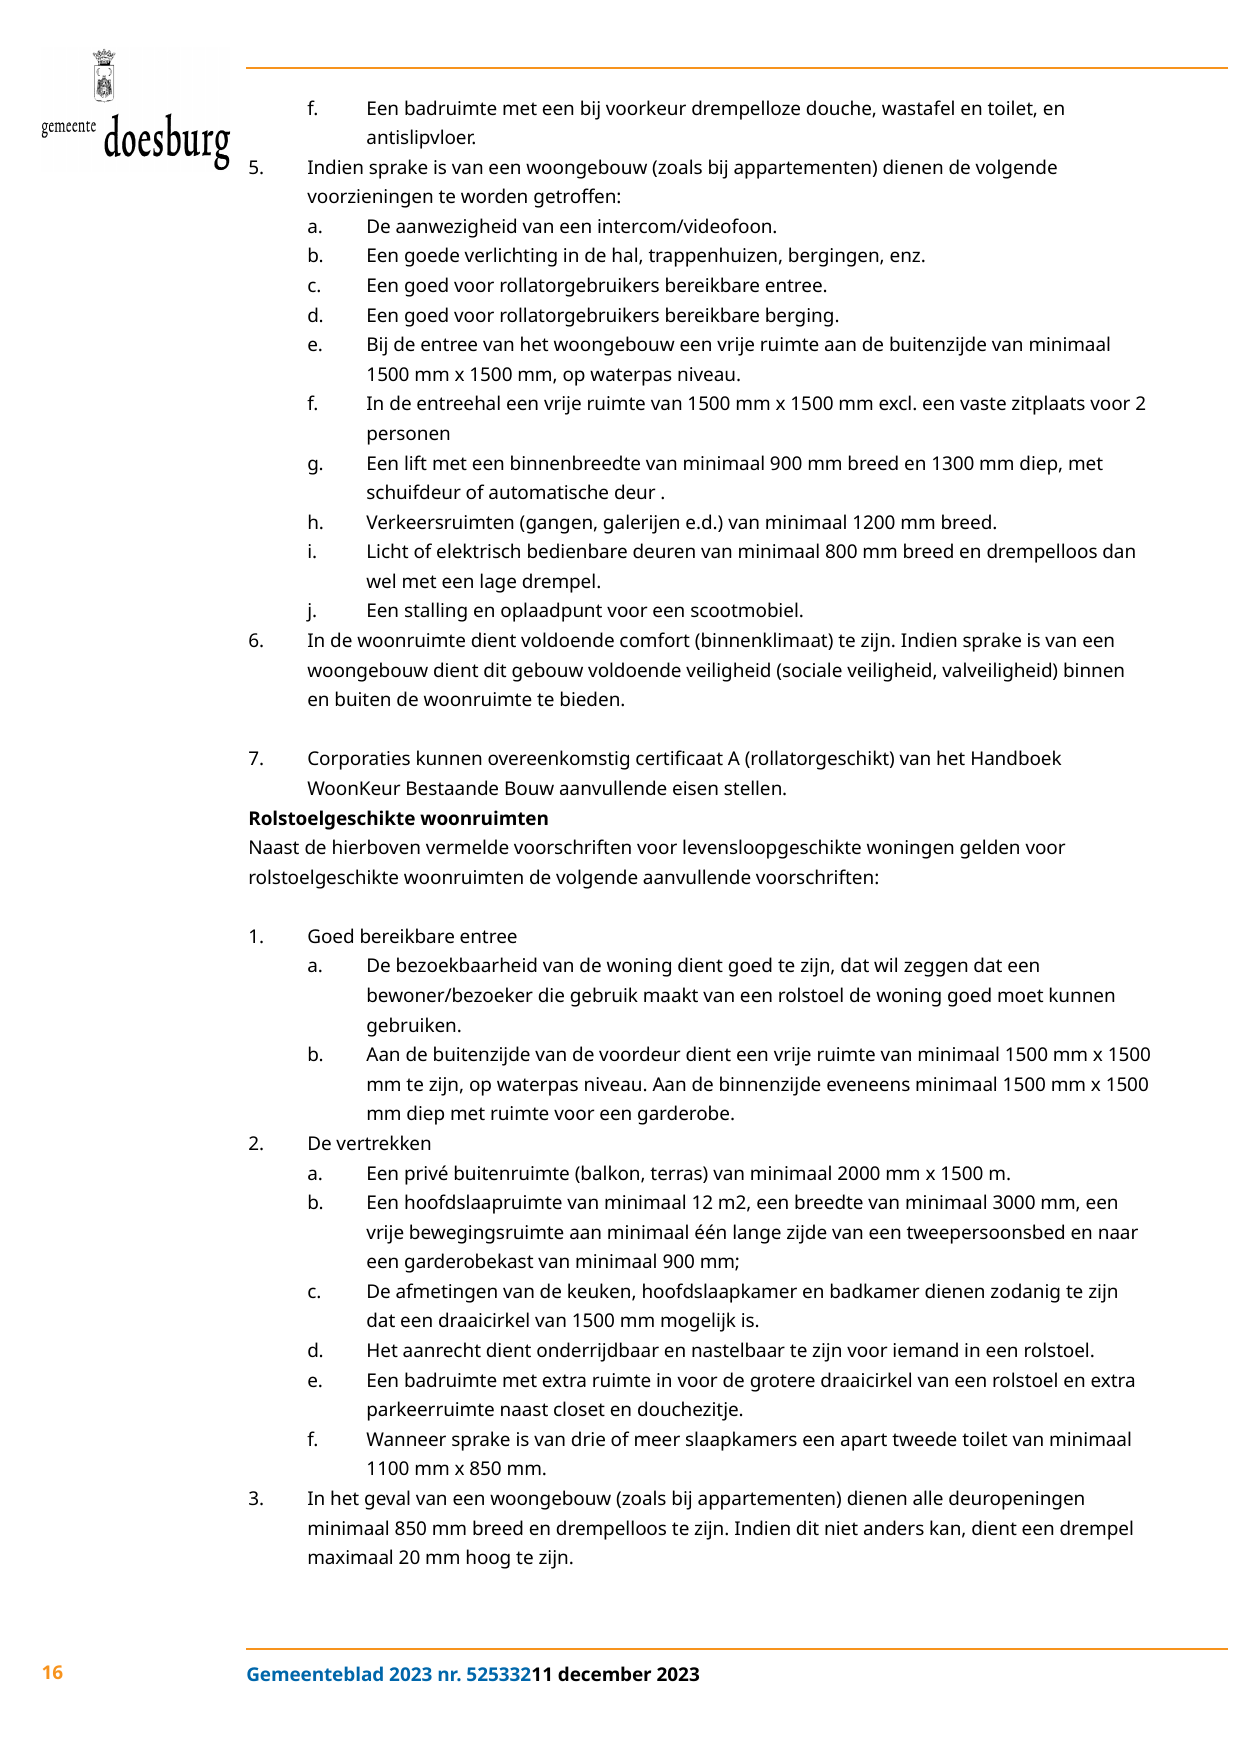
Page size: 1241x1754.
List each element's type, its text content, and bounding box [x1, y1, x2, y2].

list Een goed voor rollatorgebruikers bereikbare entree. [307, 272, 1152, 298]
list Wanneer sprake is van drie of meer slaapkamers een apart tweede toilet van minimaal 1100 mm x 850 mm. [307, 1426, 1152, 1481]
list Goed bereikbare entree [248, 923, 1152, 949]
list Licht of elektrisch bedienbare deuren van minimaal 800 mm breed en drempelloos dan wel met een lage drempel. [307, 538, 1152, 594]
list Een lift met een binnenbreedte van minimaal 900 mm breed en 1300 mm diep, met schuifdeur of automatische deur . [307, 450, 1152, 505]
list In de entreehal een vrije ruimte van 1500 mm x 1500 mm excl. een vaste zitplaats voor 2 personen [307, 391, 1152, 446]
list Een badruimte met extra ruimte in voor de grotere draaicirkel van een rolstoel en extra parkeerruimte naast closet en douchezitje. [307, 1367, 1152, 1422]
list De vertrekken [248, 1130, 1152, 1156]
list Corporaties kunnen overeenkomstig certificaat A (rollatorgeschikt) van het Handboek WoonKeur Bestaande Bouw aanvullende eisen stellen. [248, 746, 1152, 801]
list Het aanrecht dient onderrijdbaar en nastelbaar te zijn voor iemand in een rolstoel. [307, 1337, 1152, 1363]
list In de woonruimte dient voldoende comfort (binnenklimaat) te zijn. Indien sprake is van een woongebouw dient dit gebouw voldoende veiligheid (sociale veiligheid, valveiligheid) binnen en buiten de woonruimte te bieden. [248, 627, 1152, 712]
list Een hoofdslaapruimte van minimaal 12 m2, een breedte van minimaal 3000 mm, een vrije bewegingsruimte aan minimaal één lange zijde van een tweepersoonsbed en naar een garderobekast van minimaal 900 mm; [307, 1189, 1152, 1274]
list Een goede verlichting in de hal, trappenhuizen, bergingen, enz. [307, 243, 1152, 268]
list Een stalling en oplaadpunt voor een scootmobiel. [307, 598, 1152, 623]
list Indien sprake is van een woongebouw (zoals bij appartementen) dienen de volgende voorzieningen te worden getroffen: [248, 154, 1152, 209]
list De bezoekbaarheid van de woning dient goed te zijn, dat wil zeggen dat een bewoner/bezoeker die gebruik maakt van een rolstoel de woning goed moet kunnen gebruiken. [307, 953, 1152, 1038]
list Een privé buitenruimte (balkon, terras) van minimaal 2000 mm x 1500 m. [307, 1160, 1152, 1186]
list Een goed voor rollatorgebruikers bereikbare berging. [307, 302, 1152, 328]
text Rolstoelgeschikte woonruimten [248, 805, 1152, 831]
picture [41, 47, 231, 172]
list Verkeersruimten (gangen, galerijen e.d.) van minimaal 1200 mm breed. [307, 509, 1152, 535]
text Naast de hierboven vermelde voorschriften voor levensloopgeschikte woningen gelden voor rolstoelgeschikte woonruimten de volgende aanvullende voorschriften: [248, 834, 1152, 890]
list Een badruimte met een bij voorkeur drempelloze douche, wastafel en toilet, en antislipvloer. [307, 95, 1152, 150]
list De afmetingen van de keuken, hoofdslaapkamer en badkamer dienen zodanig te zijn dat een draaicirkel van 1500 mm mogelijk is. [307, 1278, 1152, 1333]
list Bij de entree van het woongebouw een vrije ruimte aan de buitenzijde van minimaal 1500 mm x 1500 mm, op waterpas niveau. [307, 331, 1152, 387]
list De aanwezigheid van een intercom/videofoon. [307, 213, 1152, 239]
list Aan de buitenzijde van de voordeur dient een vrije ruimte van minimaal 1500 mm x 1500 mm te zijn, op waterpas niveau. Aan de binnenzijde eveneens minimaal 1500 mm x 1500 mm diep met ruimte voor een garderobe. [307, 1041, 1152, 1126]
list In het geval van een woongebouw (zoals bij appartementen) dienen alle deuropeningen minimaal 850 mm breed en drempelloos te zijn. Indien dit niet anders kan, dient een drempel maximaal 20 mm hoog te zijn. [248, 1485, 1152, 1570]
